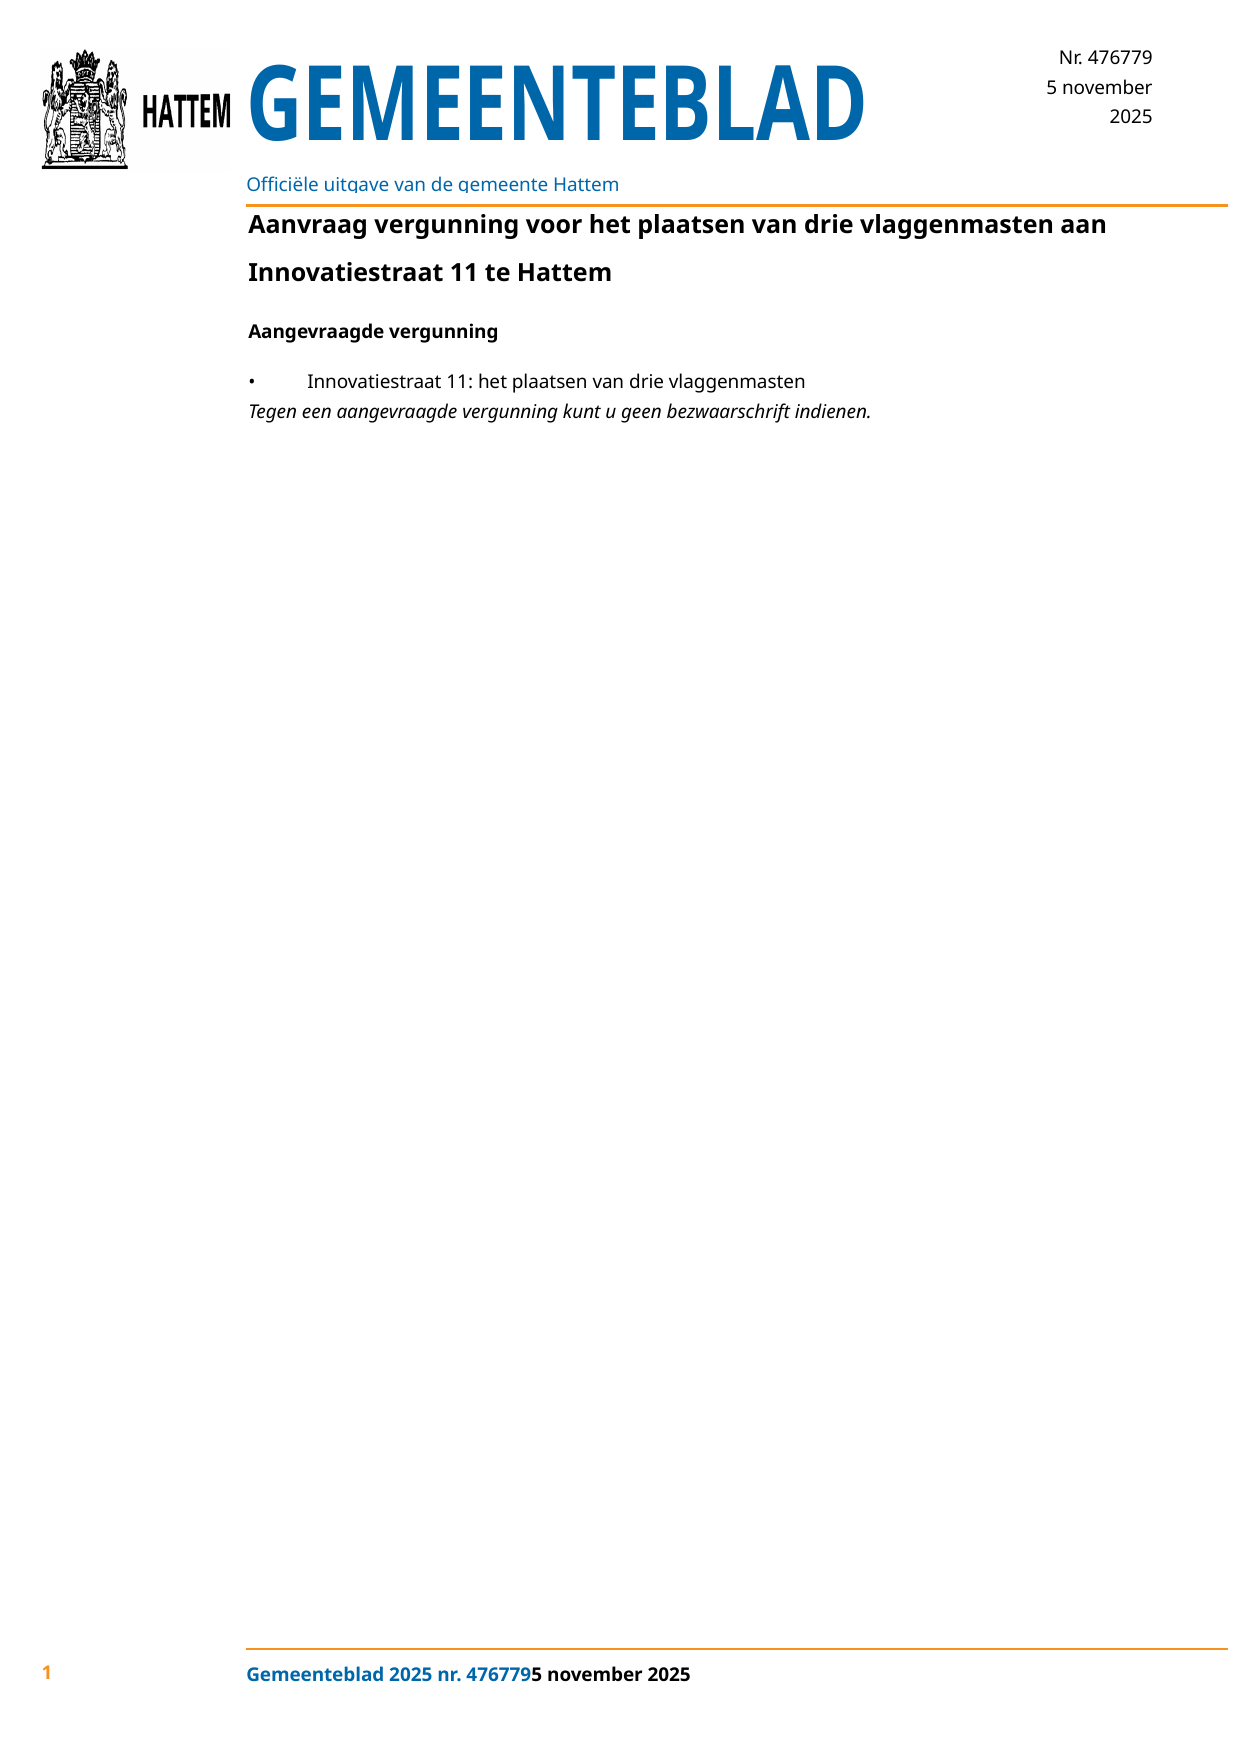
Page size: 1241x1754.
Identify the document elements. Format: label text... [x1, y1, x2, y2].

text Tegen een aangevraagde vergunning kunt u geen bezwaarschrift indienen. [248, 398, 1152, 424]
text Aangevraagde vergunning [248, 318, 1152, 344]
list Innovatiestraat 11: het plaatsen van drie vlaggenmasten [248, 368, 1152, 394]
picture [41, 47, 231, 172]
text Aanvraag vergunning voor het plaatsen van drie vlaggenmasten aan Innovatiestraat 11 te Hattem [248, 207, 1152, 288]
